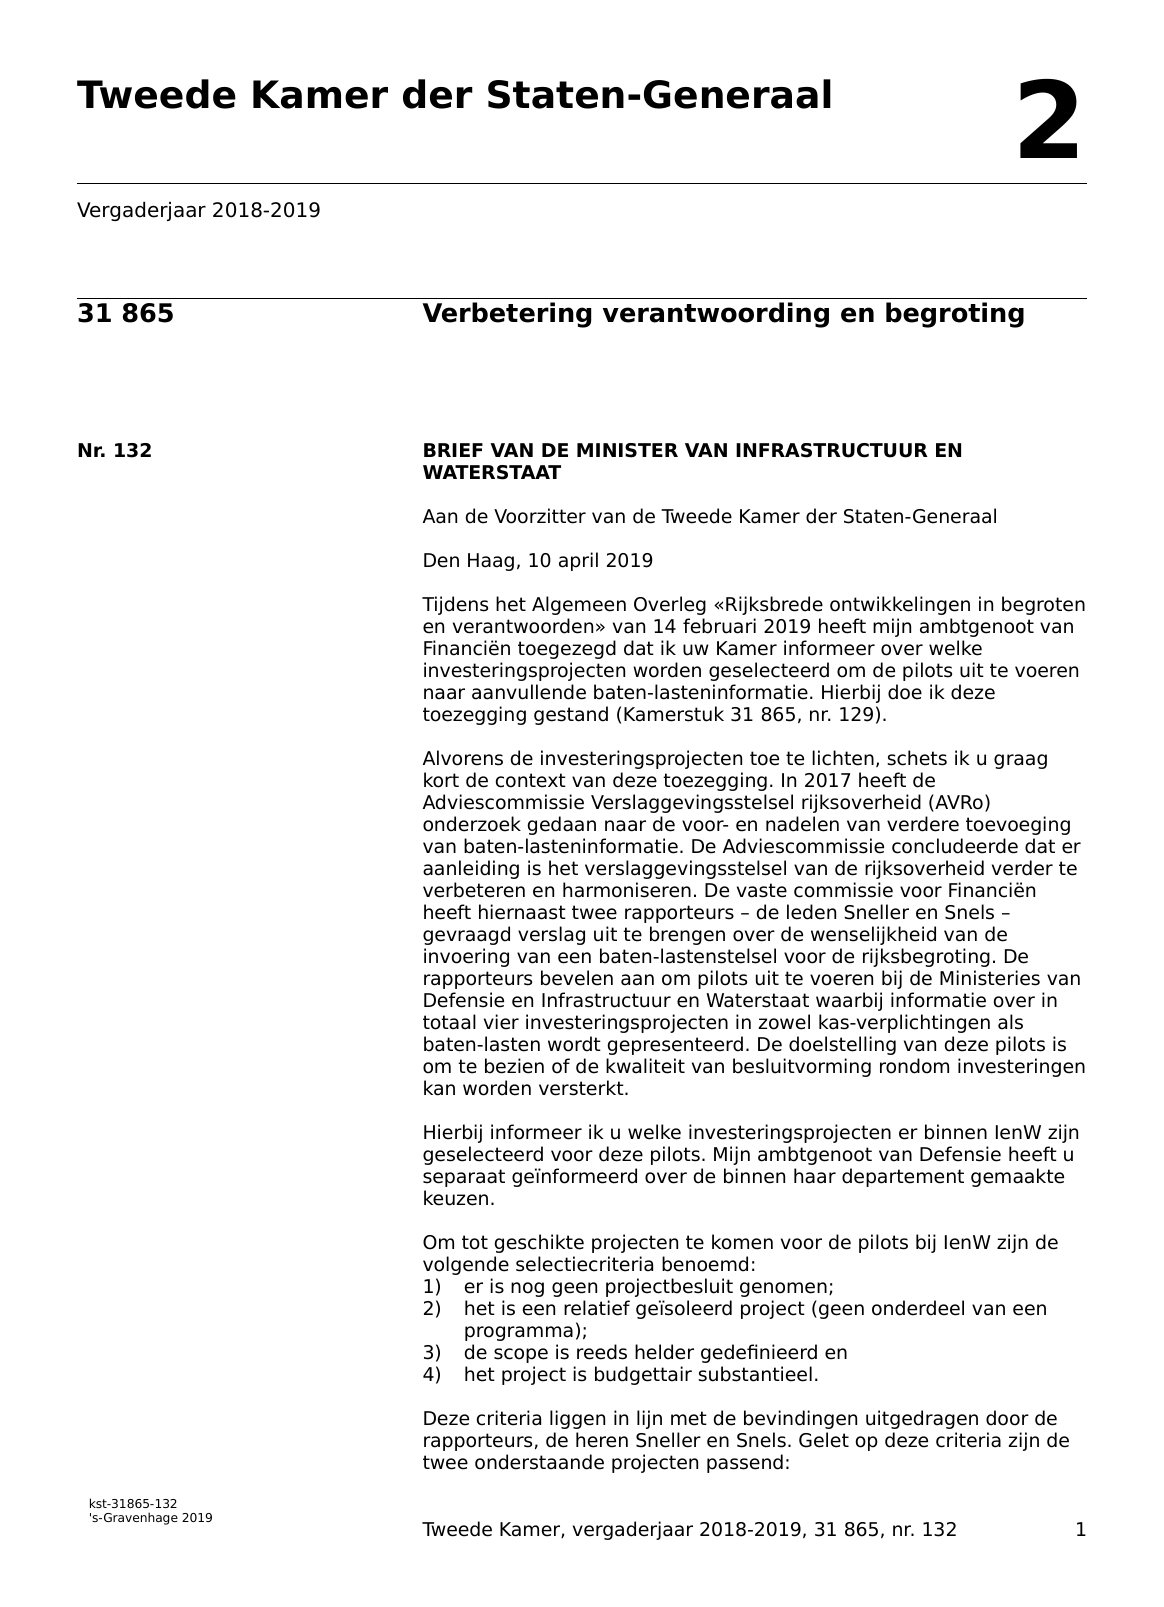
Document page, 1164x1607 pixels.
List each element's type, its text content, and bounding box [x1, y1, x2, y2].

table_header 2 [886, 59, 1087, 183]
text 2) het is een relatief geïsoleerd project (geen onderdeel van een programma); [422, 1298, 1087, 1342]
text Om tot geschikte projecten te komen voor de pilots bij IenW zijn de volgende selectiecriteria benoemd: [422, 1232, 1087, 1276]
text Hierbij informeer ik u welke investeringsprojecten er binnen IenW zijn geselecteerd voor deze pilots. Mijn ambtgenoot van Defensie heeft u separaat geïnformeerd over de binnen haar departement gemaakte keuzen. [422, 1122, 1087, 1210]
text Den Haag, 10 april 2019 [422, 550, 1087, 572]
text 1) er is nog geen projectbesluit genomen; [422, 1276, 1087, 1298]
text 4) het project is budgettair substantieel. [422, 1364, 1087, 1386]
text 3) de scope is reeds helder gedefinieerd en [422, 1342, 1087, 1364]
text Tijdens het Algemeen Overleg «Rijksbrede ontwikkelingen in begroten en verantwoorden» van 14 februari 2019 heeft mijn ambtgenoot van Financiën toegezegd dat ik uw Kamer informeer over welke investeringsprojecten worden geselecteerd om de pilots uit te voeren naar aanvullende baten-lasteninformatie. Hierbij doe ik deze toezegging gestand (Kamerstuk 31 865, nr. 129). [422, 594, 1087, 726]
text Deze criteria liggen in lijn met de bevindingen uitgedragen door de rapporteurs, de heren Sneller en Snels. Gelet op deze criteria zijn de twee onderstaande projecten passend: [422, 1408, 1087, 1474]
table_cell Vergaderjaar 2018-2019 [77, 184, 1087, 298]
subtitle 31 865 Verbetering verantwoording en begroting [77, 299, 1087, 329]
text Alvorens de investeringsprojecten toe te lichten, schets ik u graag kort de context van deze toezegging. In 2017 heeft de Adviescommissie Verslaggevingsstelsel rijksoverheid (AVRo) onderzoek gedaan naar de voor- en nadelen van verdere toevoeging van baten-lasteninformatie. De Adviescommissie concludeerde dat er aanleiding is het verslaggevingsstelsel van de rijksoverheid verder te verbeteren en harmoniseren. De vaste commissie voor Financiën heeft hiernaast twee rapporteurs – de leden Sneller en Snels – gevraagd verslag uit te brengen over de wenselijkheid van de invoering van een baten-lastenstelsel voor de rijksbegroting. De rapporteurs bevelen aan om pilots uit te voeren bij de Ministeries van Defensie en Infrastructuur en Waterstaat waarbij informatie over in totaal vier investeringsprojecten in zowel kas-verplichtingen als baten-lasten wordt gepresenteerd. De doelstelling van deze pilots is om te bezien of de kwaliteit van besluitvorming rondom investeringen kan worden versterkt. [422, 748, 1087, 1100]
text Aan de Voorzitter van de Tweede Kamer der Staten-Generaal [422, 506, 1087, 528]
subtitle Nr. 132 BRIEF VAN DE MINISTER VAN INFRASTRUCTUUR EN WATERSTAAT [77, 440, 1087, 484]
text kst-31865-132 [88, 1497, 323, 1511]
text 's-Gravenhage 2019 [88, 1511, 323, 1525]
table_header Tweede Kamer der Staten-Generaal [77, 59, 886, 183]
